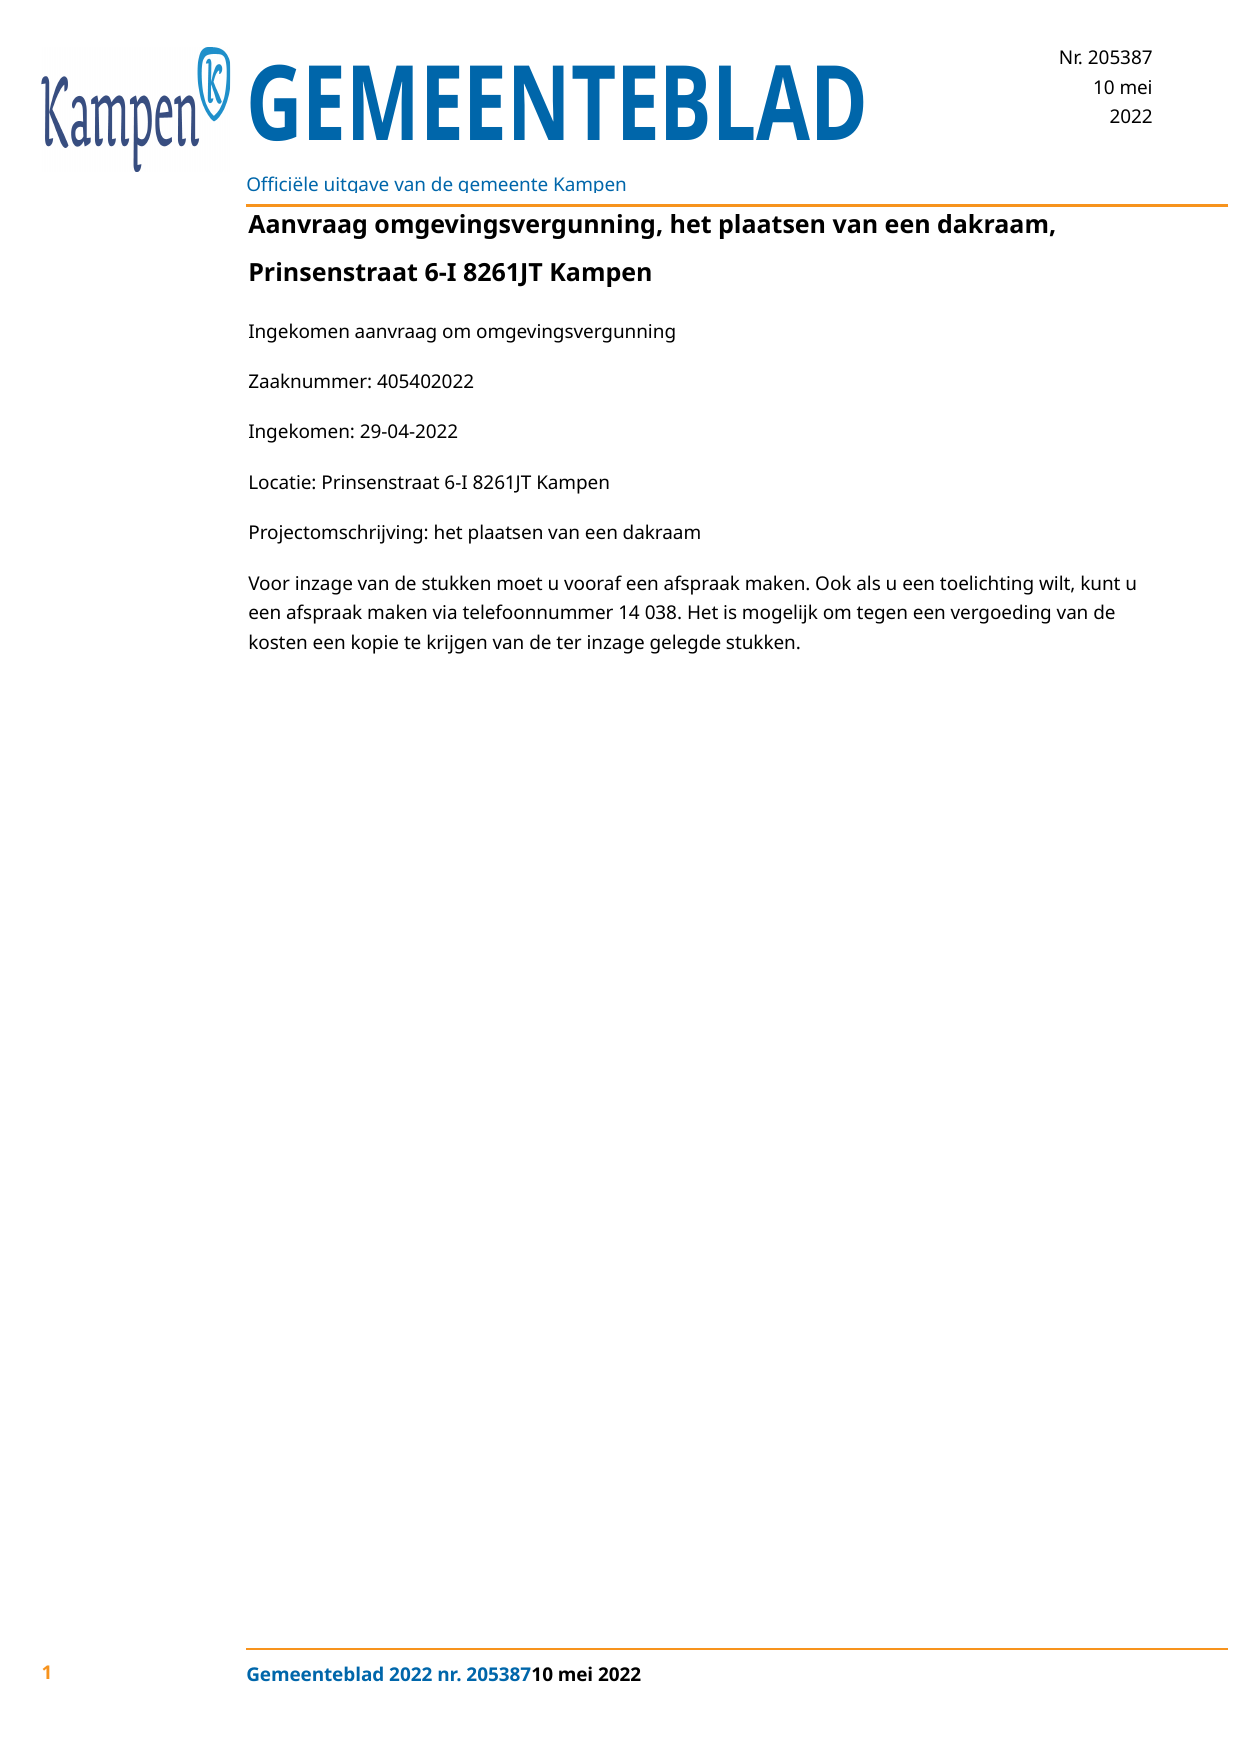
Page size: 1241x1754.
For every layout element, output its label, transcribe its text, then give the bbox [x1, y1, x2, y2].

text Ingekomen aanvraag om omgevingsvergunning [248, 318, 1152, 344]
text Zaaknummer: 405402022 [248, 368, 1152, 394]
text Aanvraag omgevingsvergunning, het plaatsen van een dakraam, Prinsenstraat 6-I 8261JT Kampen [248, 207, 1152, 288]
text Ingekomen: 29-04-2022 [248, 419, 1152, 444]
picture [41, 47, 231, 172]
text Voor inzage van de stukken moet u vooraf een afspraak maken. Ook als u een toelichting wilt, kunt u een afspraak maken via telefoonnummer 14 038. Het is mogelijk om tegen een vergoeding van de kosten een kopie te krijgen van de ter inzage gelegde stukken. [248, 570, 1152, 655]
text Locatie: Prinsenstraat 6-I 8261JT Kampen [248, 469, 1152, 495]
text Projectomschrijving: het plaatsen van een dakraam [248, 519, 1152, 545]
